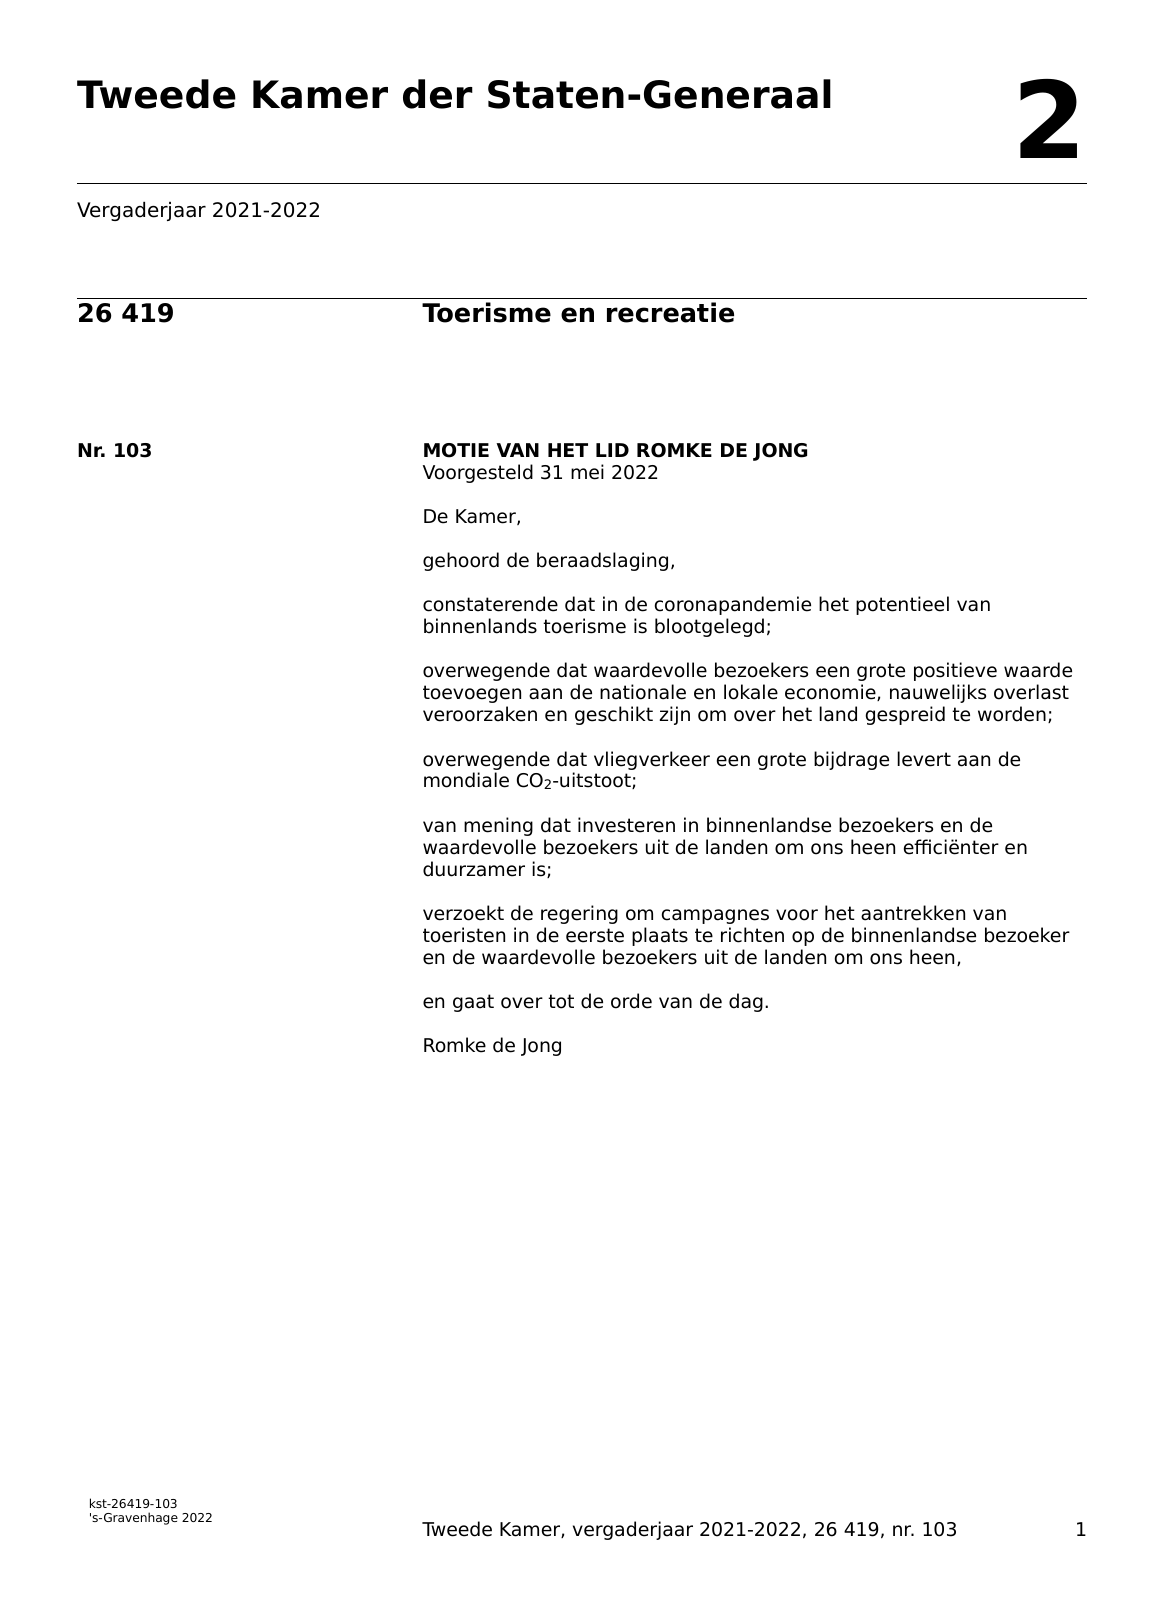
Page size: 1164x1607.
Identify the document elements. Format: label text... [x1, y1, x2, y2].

subtitle 26 419 Toerisme en recreatie [77, 299, 1087, 329]
text overwegende dat waardevolle bezoekers een grote positieve waarde toevoegen aan de nationale en lokale economie, nauwelijks overlast veroorzaken en geschikt zijn om over het land gespreid te worden; [422, 660, 1087, 726]
table_cell Vergaderjaar 2021-2022 [77, 184, 1087, 298]
text kst-26419-103 [88, 1497, 323, 1511]
subtitle Nr. 103 MOTIE VAN HET LID ROMKE DE JONG [77, 440, 1087, 462]
text constaterende dat in de coronapandemie het potentieel van binnenlands toerisme is blootgelegd; [422, 594, 1087, 638]
text De Kamer, [422, 506, 1087, 528]
text van mening dat investeren in binnenlandse bezoekers en de waardevolle bezoekers uit de landen om ons heen efficiënter en duurzamer is; [422, 814, 1087, 881]
text en gaat over tot de orde van de dag. [422, 991, 1087, 1013]
text gehoord de beraadslaging, [422, 550, 1087, 572]
table_header Tweede Kamer der Staten-Generaal [77, 59, 886, 183]
text overwegende dat vliegverkeer een grote bijdrage levert aan de mondiale CO2-uitstoot; [422, 748, 1087, 792]
text verzoekt de regering om campagnes voor het aantrekken van toeristen in de eerste plaats te richten op de binnenlandse bezoeker en de waardevolle bezoekers uit de landen om ons heen, [422, 903, 1087, 969]
text 's-Gravenhage 2022 [88, 1511, 323, 1525]
table_header 2 [886, 59, 1087, 183]
text Romke de Jong [422, 1035, 1087, 1057]
text Voorgesteld 31 mei 2022 [422, 462, 1087, 484]
